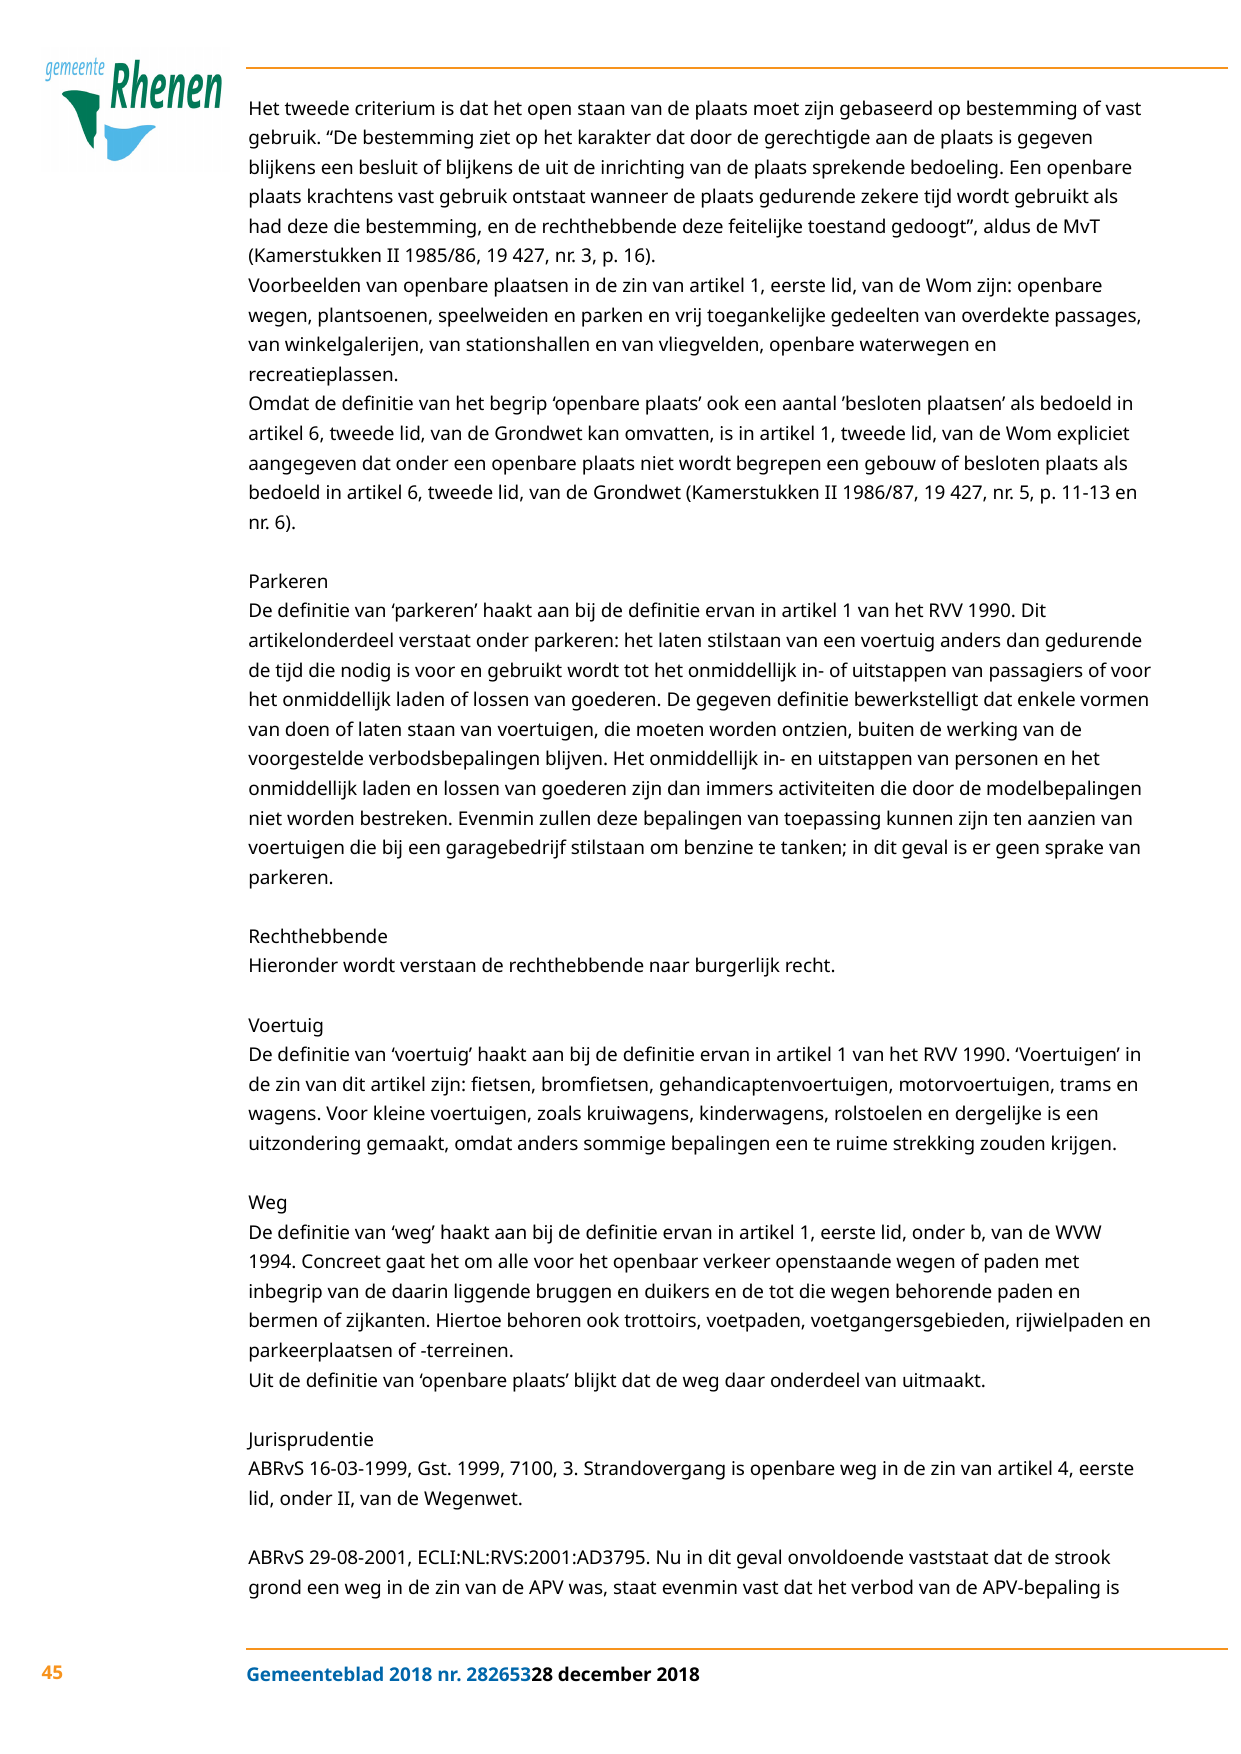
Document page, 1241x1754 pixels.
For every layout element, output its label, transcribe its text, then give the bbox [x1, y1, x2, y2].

text Voorbeelden van openbare plaatsen in de zin van artikel 1, eerste lid, van de Wom zijn: openbare wegen, plantsoenen, speelweiden en parken en vrij toegankelijke gedeelten van overdekte passages, van winkelgalerijen, van stationshallen en van vliegvelden, openbare waterwegen en recreatieplassen. [248, 272, 1152, 387]
text Weg [248, 1189, 1152, 1215]
text Rechthebbende [248, 923, 1152, 949]
text Hieronder wordt verstaan de rechthebbende naar burgerlijk recht. [248, 953, 1152, 978]
picture [41, 47, 231, 172]
text Omdat de definitie van het begrip ‘openbare plaats’ ook een aantal ’besloten plaatsen’ als bedoeld in artikel 6, tweede lid, van de Grondwet kan omvatten, is in artikel 1, tweede lid, van de Wom expliciet aangegeven dat onder een openbare plaats niet wordt begrepen een gebouw of besloten plaats als bedoeld in artikel 6, tweede lid, van de Grondwet (Kamerstukken II 1986/87, 19 427, nr. 5, p. 11-13 en nr. 6). [248, 391, 1152, 535]
text Parkeren [248, 568, 1152, 594]
text ABRvS 16-03-1999, Gst. 1999, 7100, 3. Strandovergang is openbare weg in de zin van artikel 4, eerste lid, onder II, van de Wegenwet. [248, 1456, 1152, 1511]
text Jurisprudentie [248, 1426, 1152, 1452]
text Voertuig [248, 1012, 1152, 1038]
text Het tweede criterium is dat het open staan van de plaats moet zijn gebaseerd op bestemming of vast gebruik. “De bestemming ziet op het karakter dat door de gerechtigde aan de plaats is gegeven blijkens een besluit of blijkens de uit de inrichting van de plaats sprekende bedoeling. Een openbare plaats krachtens vast gebruik ontstaat wanneer de plaats gedurende zekere tijd wordt gebruikt als had deze die bestemming, en de rechthebbende deze feitelijke toestand gedoogt”, aldus de MvT (Kamerstukken II 1985/86, 19 427, nr. 3, p. 16). [248, 95, 1152, 268]
text De definitie van ‘weg’ haakt aan bij de definitie ervan in artikel 1, eerste lid, onder b, van de WVW 1994. Concreet gaat het om alle voor het openbaar verkeer openstaande wegen of paden met inbegrip van de daarin liggende bruggen en duikers en de tot die wegen behorende paden en bermen of zijkanten. Hiertoe behoren ook trottoirs, voetpaden, voetgangersgebieden, rijwielpaden en parkeerplaatsen of -terreinen. [248, 1219, 1152, 1363]
text Uit de definitie van ‘openbare plaats’ blijkt dat de weg daar onderdeel van uitmaakt. [248, 1367, 1152, 1393]
text De definitie van ‘voertuig’ haakt aan bij de definitie ervan in artikel 1 van het RVV 1990. ‘Voertuigen’ in de zin van dit artikel zijn: fietsen, bromfietsen, gehandicaptenvoertuigen, motorvoertuigen, trams en wagens. Voor kleine voertuigen, zoals kruiwagens, kinderwagens, rolstoelen en dergelijke is een uitzondering gemaakt, omdat anders sommige bepalingen een te ruime strekking zouden krijgen. [248, 1041, 1152, 1156]
text De definitie van ‘parkeren’ haakt aan bij de definitie ervan in artikel 1 van het RVV 1990. Dit artikelonderdeel verstaat onder parkeren: het laten stilstaan van een voertuig anders dan gedurende de tijd die nodig is voor en gebruikt wordt tot het onmiddellijk in- of uitstappen van passagiers of voor het onmiddellijk laden of lossen van goederen. De gegeven definitie bewerkstelligt dat enkele vormen van doen of laten staan van voertuigen, die moeten worden ontzien, buiten de werking van de voorgestelde verbodsbepalingen blijven. Het onmiddellijk in- en uitstappen van personen en het onmiddellijk laden en lossen van goederen zijn dan immers activiteiten die door de modelbepalingen niet worden bestreken. Evenmin zullen deze bepalingen van toepassing kunnen zijn ten aanzien van voertuigen die bij een garagebedrijf stilstaan om benzine te tanken; in dit geval is er geen sprake van parkeren. [248, 598, 1152, 890]
text ABRvS 29-08-2001, ECLI:NL:RVS:2001:AD3795. Nu in dit geval onvoldoende vaststaat dat de strook grond een weg in de zin van de APV was, staat evenmin vast dat het verbod van de APV-bepaling is [248, 1544, 1152, 1600]
